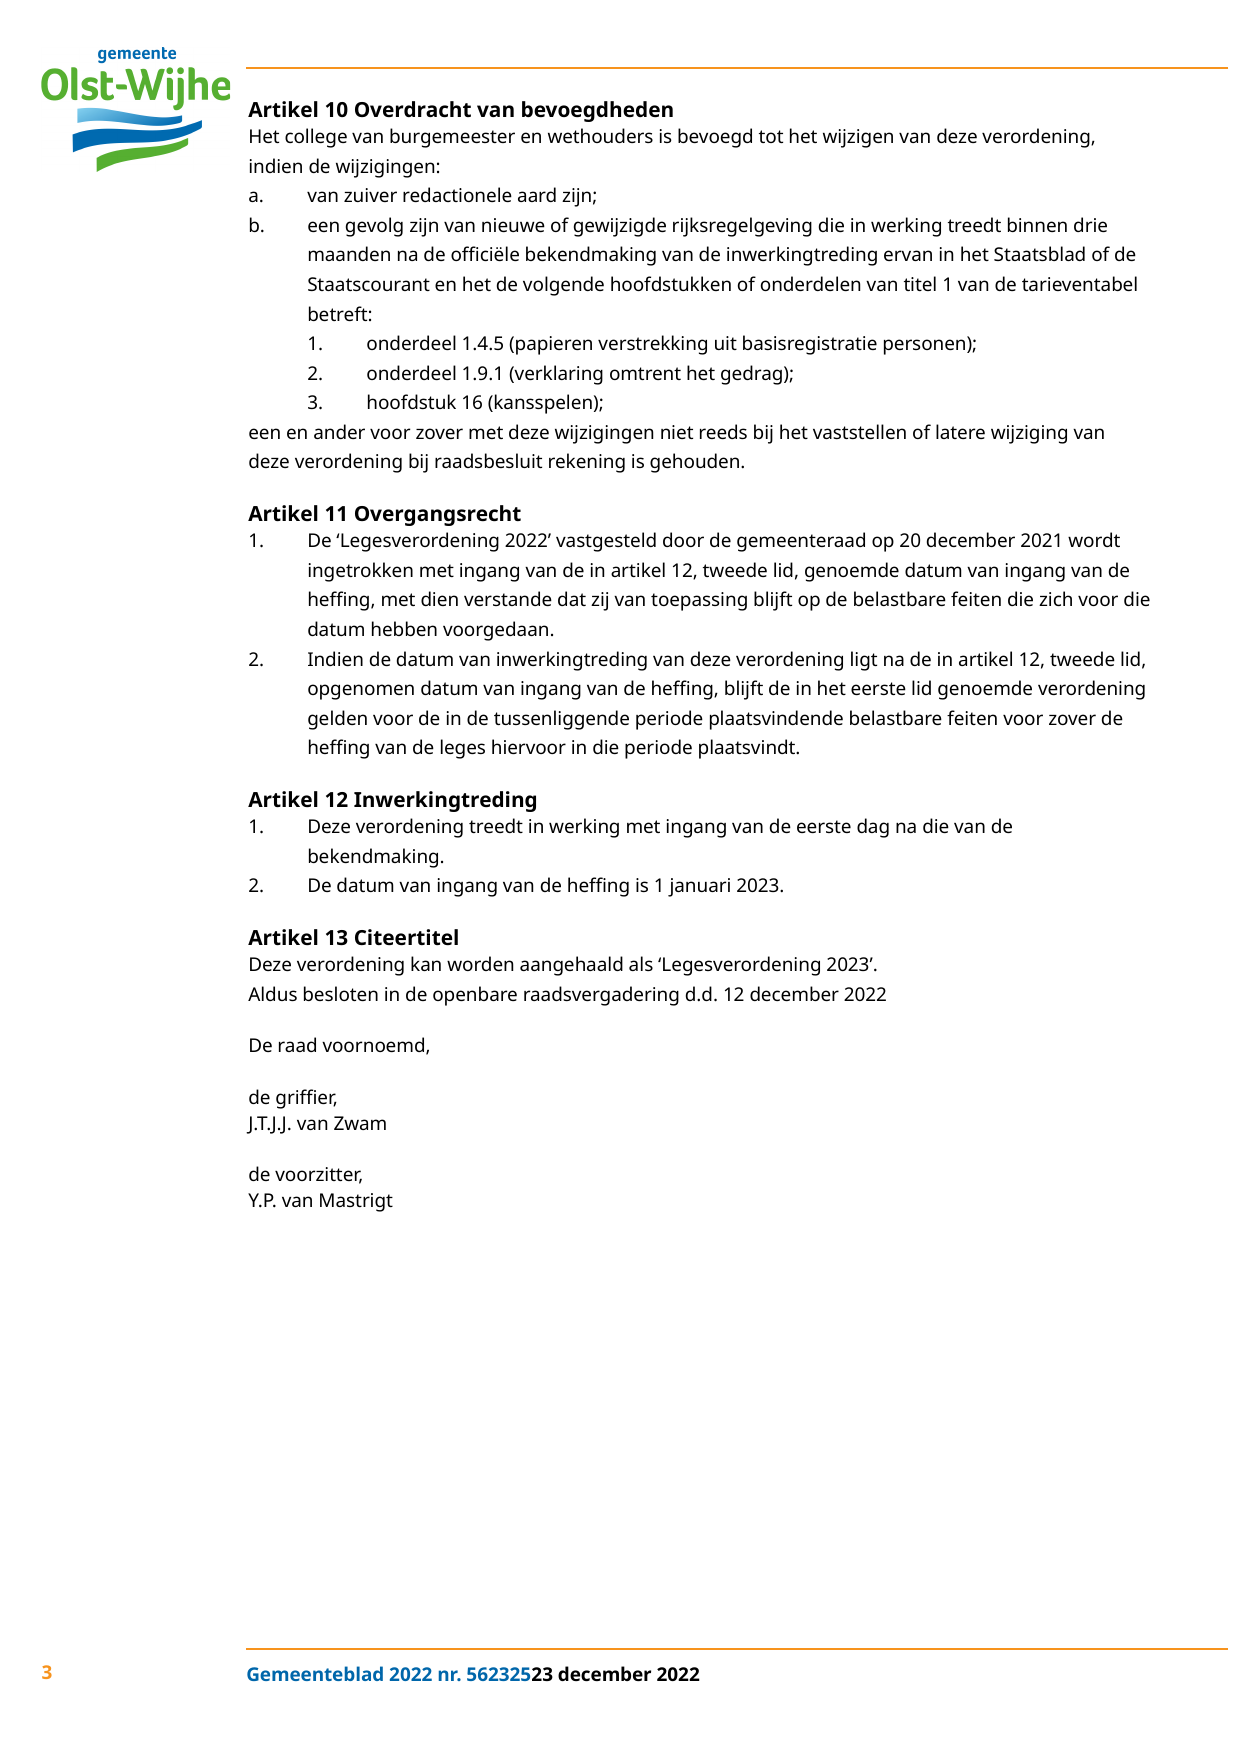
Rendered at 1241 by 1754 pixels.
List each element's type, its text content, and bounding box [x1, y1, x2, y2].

list van zuiver redactionele aard zijn; [248, 182, 1152, 208]
text Artikel 12 Inwerkingtreding [248, 785, 1152, 813]
list onderdeel 1.4.5 (papieren verstrekking uit basisregistratie personen); [307, 330, 1152, 356]
text Artikel 13 Citeertitel [248, 923, 1152, 951]
text J.T.J.J. van Zwam [248, 1110, 1152, 1135]
text Y.P. van Mastrigt [248, 1187, 1152, 1213]
text De raad voornoemd, [248, 1032, 1152, 1058]
list onderdeel 1.9.1 (verklaring omtrent het gedrag); [307, 360, 1152, 386]
text Het college van burgemeester en wethouders is bevoegd tot het wijzigen van deze verordening, indien de wijzigingen: [248, 123, 1152, 178]
text de griffier, [248, 1084, 1152, 1110]
text een en ander voor zover met deze wijzigingen niet reeds bij het vaststellen of latere wijziging van deze verordening bij raadsbesluit rekening is gehouden. [248, 419, 1152, 474]
list hoofdstuk 16 (kansspelen); [307, 389, 1152, 415]
text Artikel 10 Overdracht van bevoegdheden [248, 95, 1152, 123]
list een gevolg zijn van nieuwe of gewijzigde rijksregelgeving die in werking treedt binnen drie maanden na de officiële bekendmaking van de inwerkingtreding ervan in het Staatsblad of de Staatscourant en het de volgende hoofdstukken of onderdelen van titel 1 van de tarieventabel betreft: [248, 212, 1152, 326]
list Deze verordening treedt in werking met ingang van de eerste dag na die van de bekendmaking. [248, 813, 1152, 869]
list De datum van ingang van de heffing is 1 januari 2023. [248, 873, 1152, 898]
text Deze verordening kan worden aangehaald als ‘Legesverordening 2023’. [248, 951, 1152, 977]
list De ‘Legesverordening 2022’ vastgesteld door de gemeenteraad op 20 december 2021 wordt ingetrokken met ingang van de in artikel 12, tweede lid, genoemde datum van ingang van de heffing, met dien verstande dat zij van toepassing blijft op de belastbare feiten die zich voor die datum hebben voorgedaan. [248, 527, 1152, 642]
list Indien de datum van inwerkingtreding van deze verordening ligt na de in artikel 12, tweede lid, opgenomen datum van ingang van de heffing, blijft de in het eerste lid genoemde verordening gelden voor de in de tussenliggende periode plaatsvindende belastbare feiten voor zover de heffing van de leges hiervoor in die periode plaatsvindt. [248, 646, 1152, 760]
text de voorzitter, [248, 1161, 1152, 1187]
text Artikel 11 Overgangsrecht [248, 499, 1152, 527]
picture [41, 47, 231, 172]
text Aldus besloten in de openbare raadsvergadering d.d. 12 december 2022 [248, 981, 1152, 1007]
